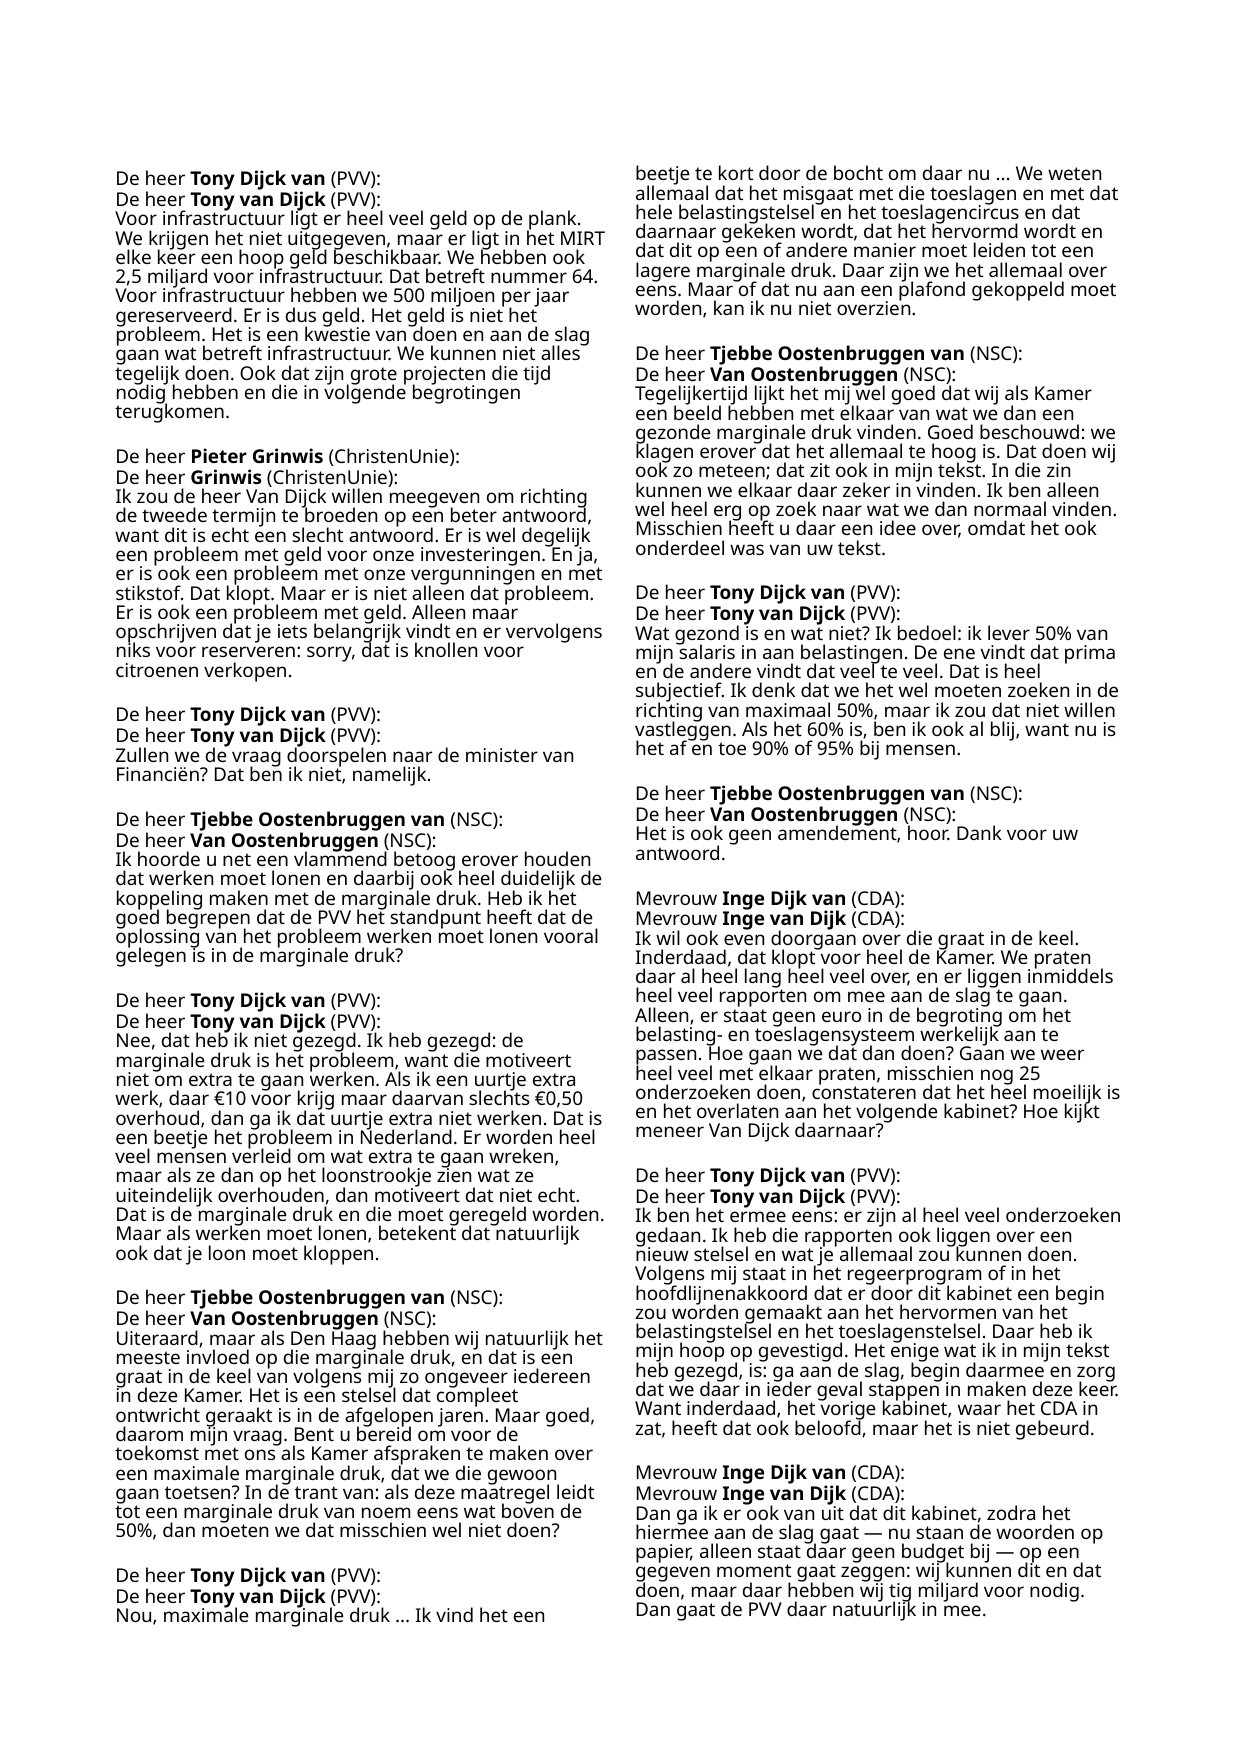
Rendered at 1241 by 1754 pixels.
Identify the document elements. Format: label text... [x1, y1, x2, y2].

text De heer Grinwis (ChristenUnie): [115, 469, 605, 488]
text Ik wil ook even doorgaan over die graat in de keel. Inderdaad, dat klopt voor heel de Kamer. We praten daar al heel lang heel veel over, en er liggen inmiddels heel veel rapporten om mee aan de slag te gaan. Alleen, er staat geen euro in de begroting om het belasting- en toeslagensysteem werkelijk aan te passen. Hoe gaan we dat dan doen? Gaan we weer heel veel met elkaar praten, misschien nog 25 onderzoeken doen, constateren dat het heel moeilijk is en het overlaten aan het volgende kabinet? Hoe kijkt meneer Van Dijck daarnaar? [635, 930, 1125, 1142]
text Mevrouw Inge Dijk van (CDA): [635, 885, 1125, 910]
text De heer Tony Dijck van (PVV): [115, 702, 605, 727]
text De heer Tony Dijck van (PVV): [115, 165, 605, 191]
text De heer Tjebbe Oostenbruggen van (NSC): [115, 1284, 605, 1310]
text De heer Tjebbe Oostenbruggen van (NSC): [115, 806, 605, 832]
text De heer Tony Dijck van (PVV): [635, 579, 1125, 605]
text De heer Tjebbe Oostenbruggen van (NSC): [635, 340, 1125, 366]
text De heer Tony van Dijck (PVV): [635, 605, 1125, 624]
text De heer Van Oostenbruggen (NSC): [115, 832, 605, 851]
text Mevrouw Inge van Dijk (CDA): [635, 1485, 1125, 1504]
text De heer Tony van Dijck (PVV): [115, 1013, 605, 1032]
text Tegelijkertijd lijkt het mij wel goed dat wij als Kamer een beeld hebben met elkaar van wat we dan een gezonde marginale druk vinden. Goed beschouwd: we klagen erover dat het allemaal te hoog is. Dat doen wij ook zo meteen; dat zit ook in mijn tekst. In die zin kunnen we elkaar daar zeker in vinden. Ik ben alleen wel heel erg op zoek naar wat we dan normaal vinden. Misschien heeft u daar een idee over, omdat het ook onderdeel was van uw tekst. [635, 385, 1125, 559]
text Mevrouw Inge van Dijk (CDA): [635, 910, 1125, 930]
text Dan ga ik er ook van uit dat dit kabinet, zodra het hiermee aan de slag gaat — nu staan de woorden op papier, alleen staat daar geen budget bij — op een gegeven moment gaat zeggen: wij kunnen dit en dat doen, maar daar hebben wij tig miljard voor nodig. Dan gaat de PVV daar natuurlijk in mee. [635, 1504, 1125, 1620]
text Nou, maximale marginale druk ... Ik vind het een [115, 1607, 605, 1627]
text De heer Van Oostenbruggen (NSC): [115, 1310, 605, 1329]
text De heer Van Oostenbruggen (NSC): [635, 366, 1125, 385]
text Het is ook geen amendement, hoor. Dank voor uw antwoord. [635, 825, 1125, 864]
text Mevrouw Inge Dijk van (CDA): [635, 1459, 1125, 1485]
text De heer Tony Dijck van (PVV): [115, 1562, 605, 1588]
text De heer Van Oostenbruggen (NSC): [635, 806, 1125, 825]
text De heer Tony van Dijck (PVV): [635, 1188, 1125, 1207]
text Wat gezond is en wat niet? Ik bedoel: ik lever 50% van mijn salaris in aan belastingen. De ene vindt dat prima en de andere vindt dat veel te veel. Dat is heel subjectief. Ik denk dat we het wel moeten zoeken in de richting van maximaal 50%, maar ik zou dat niet willen vastleggen. Als het 60% is, ben ik ook al blij, want nu is het af en toe 90% of 95% bij mensen. [635, 624, 1125, 759]
text De heer Tony Dijck van (PVV): [635, 1162, 1125, 1188]
text Nee, dat heb ik niet gezegd. Ik heb gezegd: de marginale druk is het probleem, want die motiveert niet om extra te gaan werken. Als ik een uurtje extra werk, daar €10 voor krijg maar daarvan slechts €0,50 overhoud, dan ga ik dat uurtje extra niet werken. Dat is een beetje het probleem in Nederland. Er worden heel veel mensen verleid om wat extra te gaan wreken, maar als ze dan op het loonstrookje zien wat ze uiteindelijk overhouden, dan motiveert dat niet echt. Dat is de marginale druk en die moet geregeld worden. Maar als werken moet lonen, betekent dat natuurlijk ook dat je loon moet kloppen. [115, 1032, 605, 1264]
text De heer Tony Dijck van (PVV): [115, 987, 605, 1013]
text Ik ben het ermee eens: er zijn al heel veel onderzoeken gedaan. Ik heb die rapporten ook liggen over een nieuw stelsel en wat je allemaal zou kunnen doen. Volgens mij staat in het regeerprogram of in het hoofdlijnenakkoord dat er door dit kabinet een begin zou worden gemaakt aan het hervormen van het belastingstelsel en het toeslagenstelsel. Daar heb ik mijn hoop op gevestigd. Het enige wat ik in mijn tekst heb gezegd, is: ga aan de slag, begin daarmee en zorg dat we daar in ieder geval stappen in maken deze keer. Want inderdaad, het vorige kabinet, waar het CDA in zat, heeft dat ook beloofd, maar het is niet gebeurd. [635, 1207, 1125, 1439]
text Ik zou de heer Van Dijck willen meegeven om richting de tweede termijn te broeden op een beter antwoord, want dit is echt een slecht antwoord. Er is wel degelijk een probleem met geld voor onze investeringen. En ja, er is ook een probleem met onze vergunningen en met stikstof. Dat klopt. Maar er is niet alleen dat probleem. Er is ook een probleem met geld. Alleen maar opschrijven dat je iets belangrijk vindt en er vervolgens niks voor reserveren: sorry, dat is knollen voor citroenen verkopen. [115, 488, 605, 681]
text De heer Tony van Dijck (PVV): [115, 727, 605, 747]
text Ik hoorde u net een vlammend betoog erover houden dat werken moet lonen en daarbij ook heel duidelijk de koppeling maken met de marginale druk. Heb ik het goed begrepen dat de PVV het standpunt heeft dat de oplossing van het probleem werken moet lonen vooral gelegen is in de marginale druk? [115, 851, 605, 967]
text Zullen we de vraag doorspelen naar de minister van Financiën? Dat ben ik niet, namelijk. [115, 747, 605, 785]
text Uiteraard, maar als Den Haag hebben wij natuurlijk het meeste invloed op die marginale druk, en dat is een graat in de keel van volgens mij zo ongeveer iedereen in deze Kamer. Het is een stelsel dat compleet ontwricht geraakt is in de afgelopen jaren. Maar goed, daarom mijn vraag. Bent u bereid om voor de toekomst met ons als Kamer afspraken te maken over een maximale marginale druk, dat we die gewoon gaan toetsen? In de trant van: als deze maatregel leidt tot een marginale druk van noem eens wat boven de 50%, dan moeten we dat misschien wel niet doen? [115, 1329, 605, 1542]
text beetje te kort door de bocht om daar nu ... We weten allemaal dat het misgaat met die toeslagen en met dat hele belastingstelsel en het toeslagencircus en dat daarnaar gekeken wordt, dat het hervormd wordt en dat dit op een of andere manier moet leiden tot een lagere marginale druk. Daar zijn we het allemaal over eens. Maar of dat nu aan een plafond gekoppeld moet worden, kan ik nu niet overzien. [635, 165, 1125, 319]
text De heer Tjebbe Oostenbruggen van (NSC): [635, 780, 1125, 806]
text Voor infrastructuur ligt er heel veel geld op de plank. We krijgen het niet uitgegeven, maar er ligt in het MIRT elke keer een hoop geld beschikbaar. We hebben ook 2,5 miljard voor infrastructuur. Dat betreft nummer 64. Voor infrastructuur hebben we 500 miljoen per jaar gereserveerd. Er is dus geld. Het geld is niet het probleem. Het is een kwestie van doen en aan de slag gaan wat betreft infrastructuur. We kunnen niet alles tegelijk doen. Ook dat zijn grote projecten die tijd nodig hebben en die in volgende begrotingen terugkomen. [115, 210, 605, 422]
text De heer Pieter Grinwis (ChristenUnie): [115, 443, 605, 469]
text De heer Tony van Dijck (PVV): [115, 1588, 605, 1607]
text De heer Tony van Dijck (PVV): [115, 191, 605, 210]
